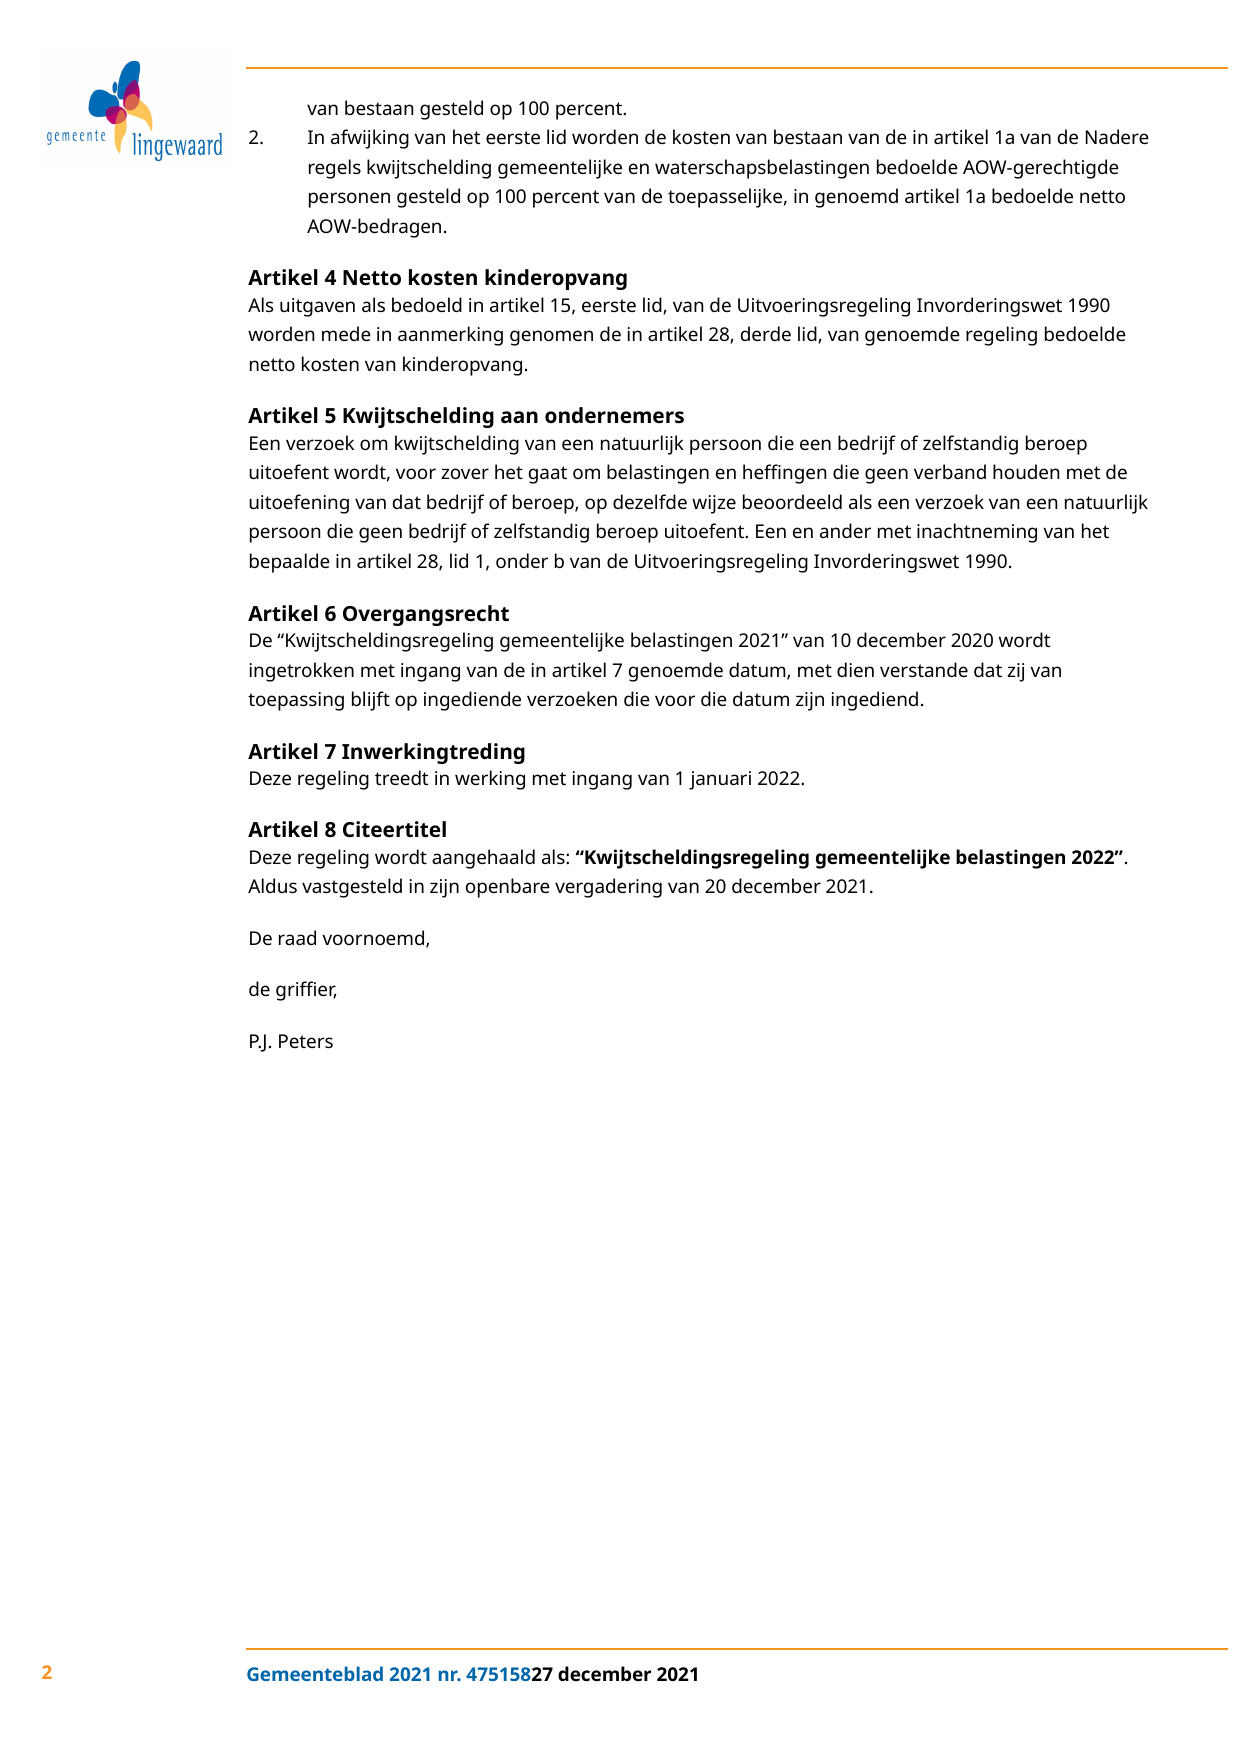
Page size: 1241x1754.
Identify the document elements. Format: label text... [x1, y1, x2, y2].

text Deze regeling treedt in werking met ingang van 1 januari 2022. [248, 765, 1152, 791]
text P.J. Peters [248, 1028, 1152, 1054]
text Artikel 5 Kwijtschelding aan ondernemers [248, 402, 1152, 430]
list van bestaan gesteld op 100 percent. [248, 95, 1152, 121]
text Een verzoek om kwijtschelding van een natuurlijk persoon die een bedrijf of zelfstandig beroep uitoefent wordt, voor zover het gaat om belastingen en heffingen die geen verband houden met de uitoefening van dat bedrijf of beroep, op dezelfde wijze beoordeeld als een verzoek van een natuurlijk persoon die geen bedrijf of zelfstandig beroep uitoefent. Een en ander met inachtneming van het bepaalde in artikel 28, lid 1, onder b van de Uitvoeringsregeling Invorderingswet 1990. [248, 430, 1152, 574]
text De raad voornoemd, [248, 925, 1152, 951]
text Deze regeling wordt aangehaald als: “Kwijtscheldingsregeling gemeentelijke belastingen 2022”. [248, 844, 1152, 870]
text Aldus vastgesteld in zijn openbare vergadering van 20 december 2021. [248, 874, 1152, 899]
picture [41, 47, 231, 172]
text Artikel 6 Overgangsrecht [248, 599, 1152, 627]
text de griffier, [248, 977, 1152, 1002]
text Artikel 8 Citeertitel [248, 816, 1152, 844]
text De “Kwijtscheldingsregeling gemeentelijke belastingen 2021” van 10 december 2020 wordt ingetrokken met ingang van de in artikel 7 genoemde datum, met dien verstande dat zij van toepassing blijft op ingediende verzoeken die voor die datum zijn ingediend. [248, 627, 1152, 712]
text Artikel 7 Inwerkingtreding [248, 737, 1152, 765]
text Artikel 4 Netto kosten kinderopvang [248, 263, 1152, 292]
list In afwijking van het eerste lid worden de kosten van bestaan van de in artikel 1a van de Nadere regels kwijtschelding gemeentelijke en waterschapsbelastingen bedoelde AOW-gerechtigde personen gesteld op 100 percent van de toepasselijke, in genoemd artikel 1a bedoelde netto AOW-bedragen. [248, 124, 1152, 239]
text Als uitgaven als bedoeld in artikel 15, eerste lid, van de Uitvoeringsregeling Invorderingswet 1990 worden mede in aanmerking genomen de in artikel 28, derde lid, van genoemde regeling bedoelde netto kosten van kinderopvang. [248, 292, 1152, 377]
